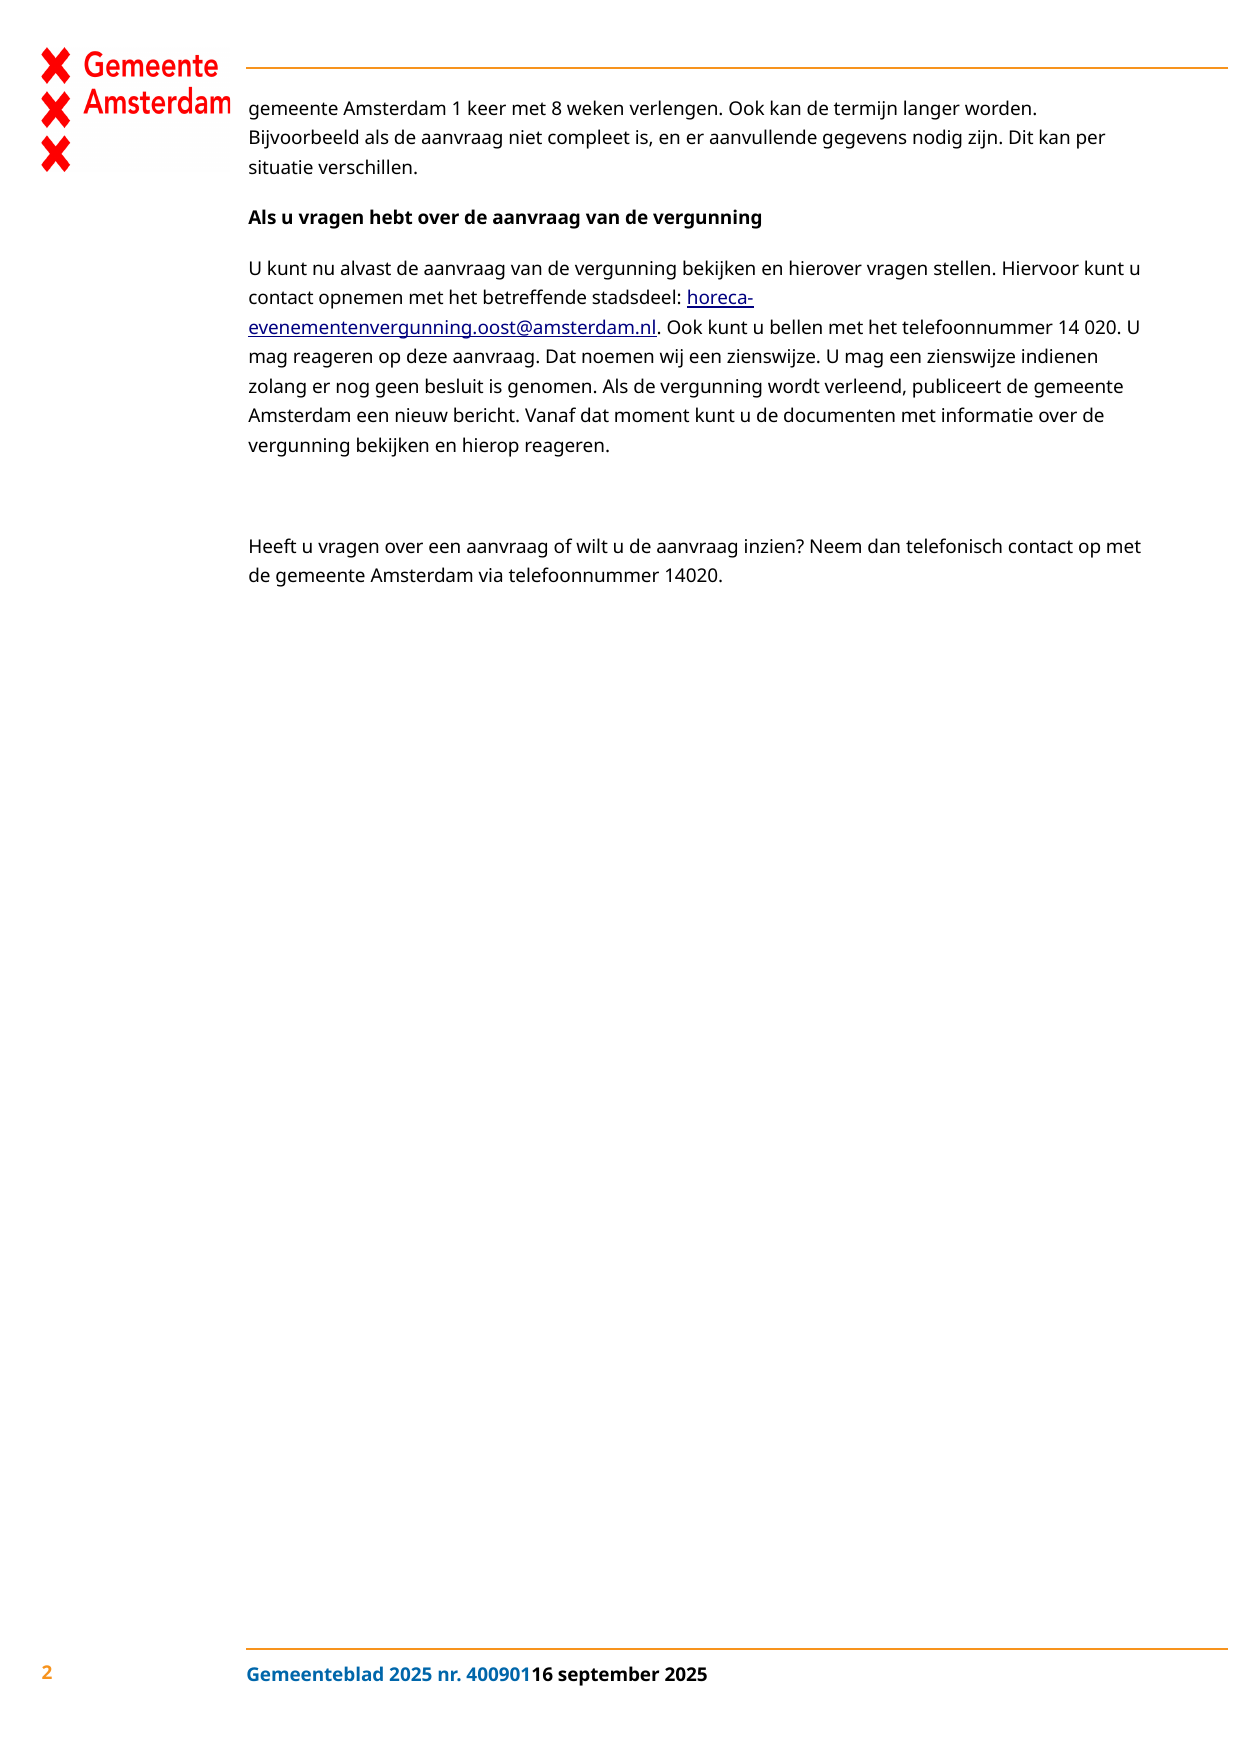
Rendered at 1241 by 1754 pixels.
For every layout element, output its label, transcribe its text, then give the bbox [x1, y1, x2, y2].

text Als u vragen hebt over de aanvraag van de vergunning [248, 204, 1152, 230]
text Heeft u vragen over een aanvraag of wilt u de aanvraag inzien? Neem dan telefonisch contact op met de gemeente Amsterdam via telefoonnummer 14020. [248, 533, 1152, 588]
text U kunt nu alvast de aanvraag van de vergunning bekijken en hierover vragen stellen. Hiervoor kunt u contact opnemen met het betreffende stadsdeel: horeca-evenementenvergunning.oost@amsterdam.nl. Ook kunt u bellen met het telefoonnummer 14 020. U mag reageren op deze aanvraag. Dat noemen wij een zienswijze. U mag een zienswijze indienen zolang er nog geen besluit is genomen. Als de vergunning wordt verleend, publiceert de gemeente Amsterdam een nieuw bericht. Vanaf dat moment kunt u de documenten met informatie over de vergunning bekijken en hierop reageren. [248, 255, 1152, 458]
text gemeente Amsterdam 1 keer met 8 weken verlengen. Ook kan de termijn langer worden. Bijvoorbeeld als de aanvraag niet compleet is, en er aanvullende gegevens nodig zijn. Dit kan per situatie verschillen. [248, 95, 1152, 180]
picture [41, 47, 231, 172]
